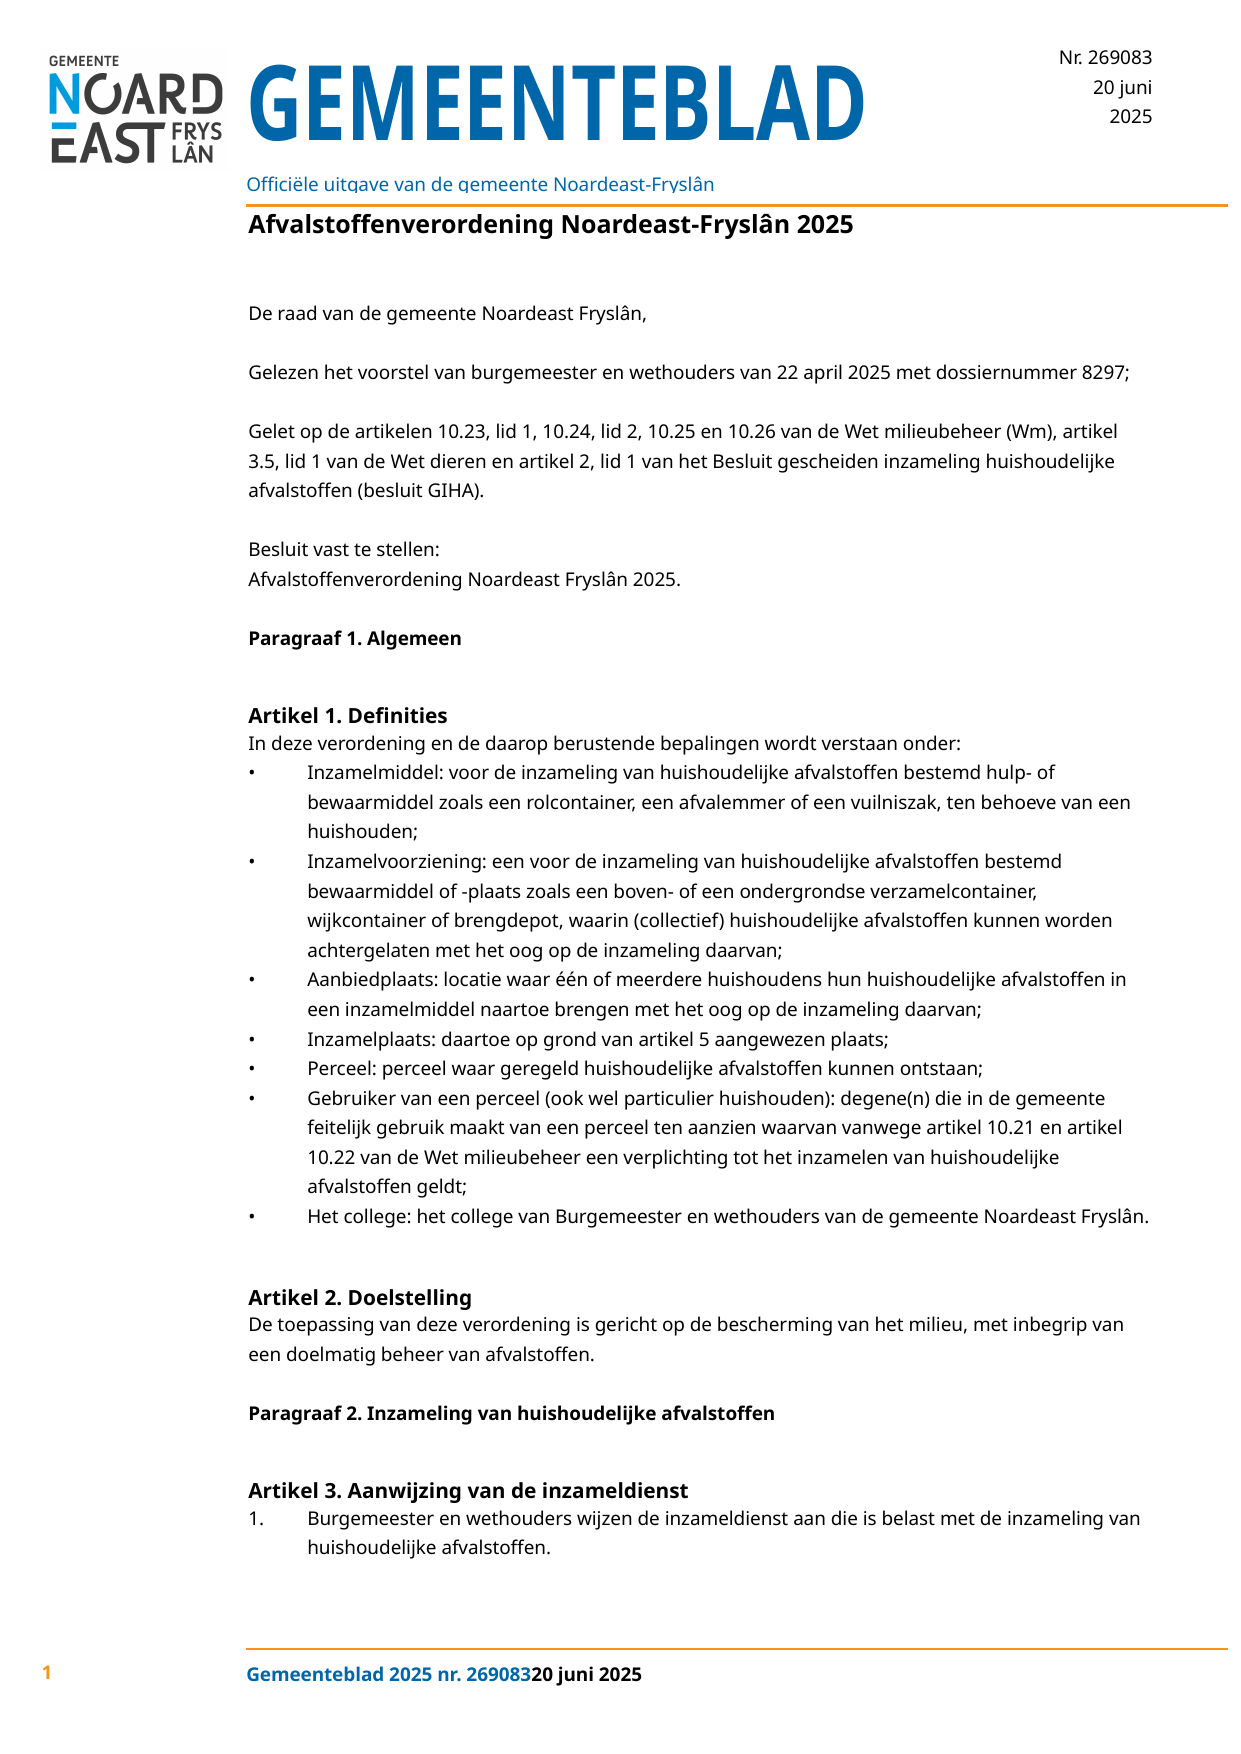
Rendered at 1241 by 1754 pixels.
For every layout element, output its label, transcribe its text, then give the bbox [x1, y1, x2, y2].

text Artikel 2. Doelstelling [248, 1283, 1152, 1312]
text Paragraaf 2. Inzameling van huishoudelijke afvalstoffen [248, 1400, 1152, 1426]
text Artikel 3. Aanwijzing van de inzameldienst [248, 1477, 1152, 1505]
text Artikel 1. Definities [248, 701, 1152, 730]
list Burgemeester en wethouders wijzen de inzameldienst aan die is belast met de inzameling van huishoudelijke afvalstoffen. [248, 1505, 1152, 1560]
list Het college: het college van Burgemeester en wethouders van de gemeente Noardeast Fryslân. [248, 1203, 1152, 1229]
picture [41, 47, 231, 172]
text Afvalstoffenverordening Noardeast Fryslân 2025. [248, 566, 1152, 592]
list Inzamelvoorziening: een voor de inzameling van huishoudelijke afvalstoffen bestemd bewaarmiddel of -plaats zoals een boven- of een ondergrondse verzamelcontainer, wijkcontainer of brengdepot, waarin (collectief) huishoudelijke afvalstoffen kunnen worden achtergelaten met het oog op de inzameling daarvan; [248, 848, 1152, 963]
list Perceel: perceel waar geregeld huishoudelijke afvalstoffen kunnen ontstaan; [248, 1055, 1152, 1081]
text De raad van de gemeente Noardeast Fryslân, [248, 300, 1152, 326]
list Aanbiedplaats: locatie waar één of meerdere huishoudens hun huishoudelijke afvalstoffen in een inzamelmiddel naartoe brengen met het oog op de inzameling daarvan; [248, 967, 1152, 1022]
text Gelezen het voorstel van burgemeester en wethouders van 22 april 2025 met dossiernummer 8297; [248, 359, 1152, 385]
text Gelet op de artikelen 10.23, lid 1, 10.24, lid 2, 10.25 en 10.26 van de Wet milieubeheer (Wm), artikel 3.5, lid 1 van de Wet dieren en artikel 2, lid 1 van het Besluit gescheiden inzameling huishoudelijke afvalstoffen (besluit GIHA). [248, 418, 1152, 503]
list Gebruiker van een perceel (ook wel particulier huishouden): degene(n) die in de gemeente feitelijk gebruik maakt van een perceel ten aanzien waarvan vanwege artikel 10.21 en artikel 10.22 van de Wet milieubeheer een verplichting tot het inzamelen van huishoudelijke afvalstoffen geldt; [248, 1085, 1152, 1199]
text In deze verordening en de daarop berustende bepalingen wordt verstaan onder: [248, 730, 1152, 756]
list Inzamelmiddel: voor de inzameling van huishoudelijke afvalstoffen bestemd hulp- of bewaarmiddel zoals een rolcontainer, een afvalemmer of een vuilniszak, ten behoeve van een huishouden; [248, 759, 1152, 844]
text Besluit vast te stellen: [248, 537, 1152, 562]
text De toepassing van deze verordening is gericht op de bescherming van het milieu, met inbegrip van een doelmatig beheer van afvalstoffen. [248, 1312, 1152, 1367]
text Afvalstoffenverordening Noardeast-Fryslân 2025 [248, 207, 1152, 241]
text Paragraaf 1. Algemeen [248, 625, 1152, 651]
list Inzamelplaats: daartoe op grond van artikel 5 aangewezen plaats; [248, 1026, 1152, 1051]
